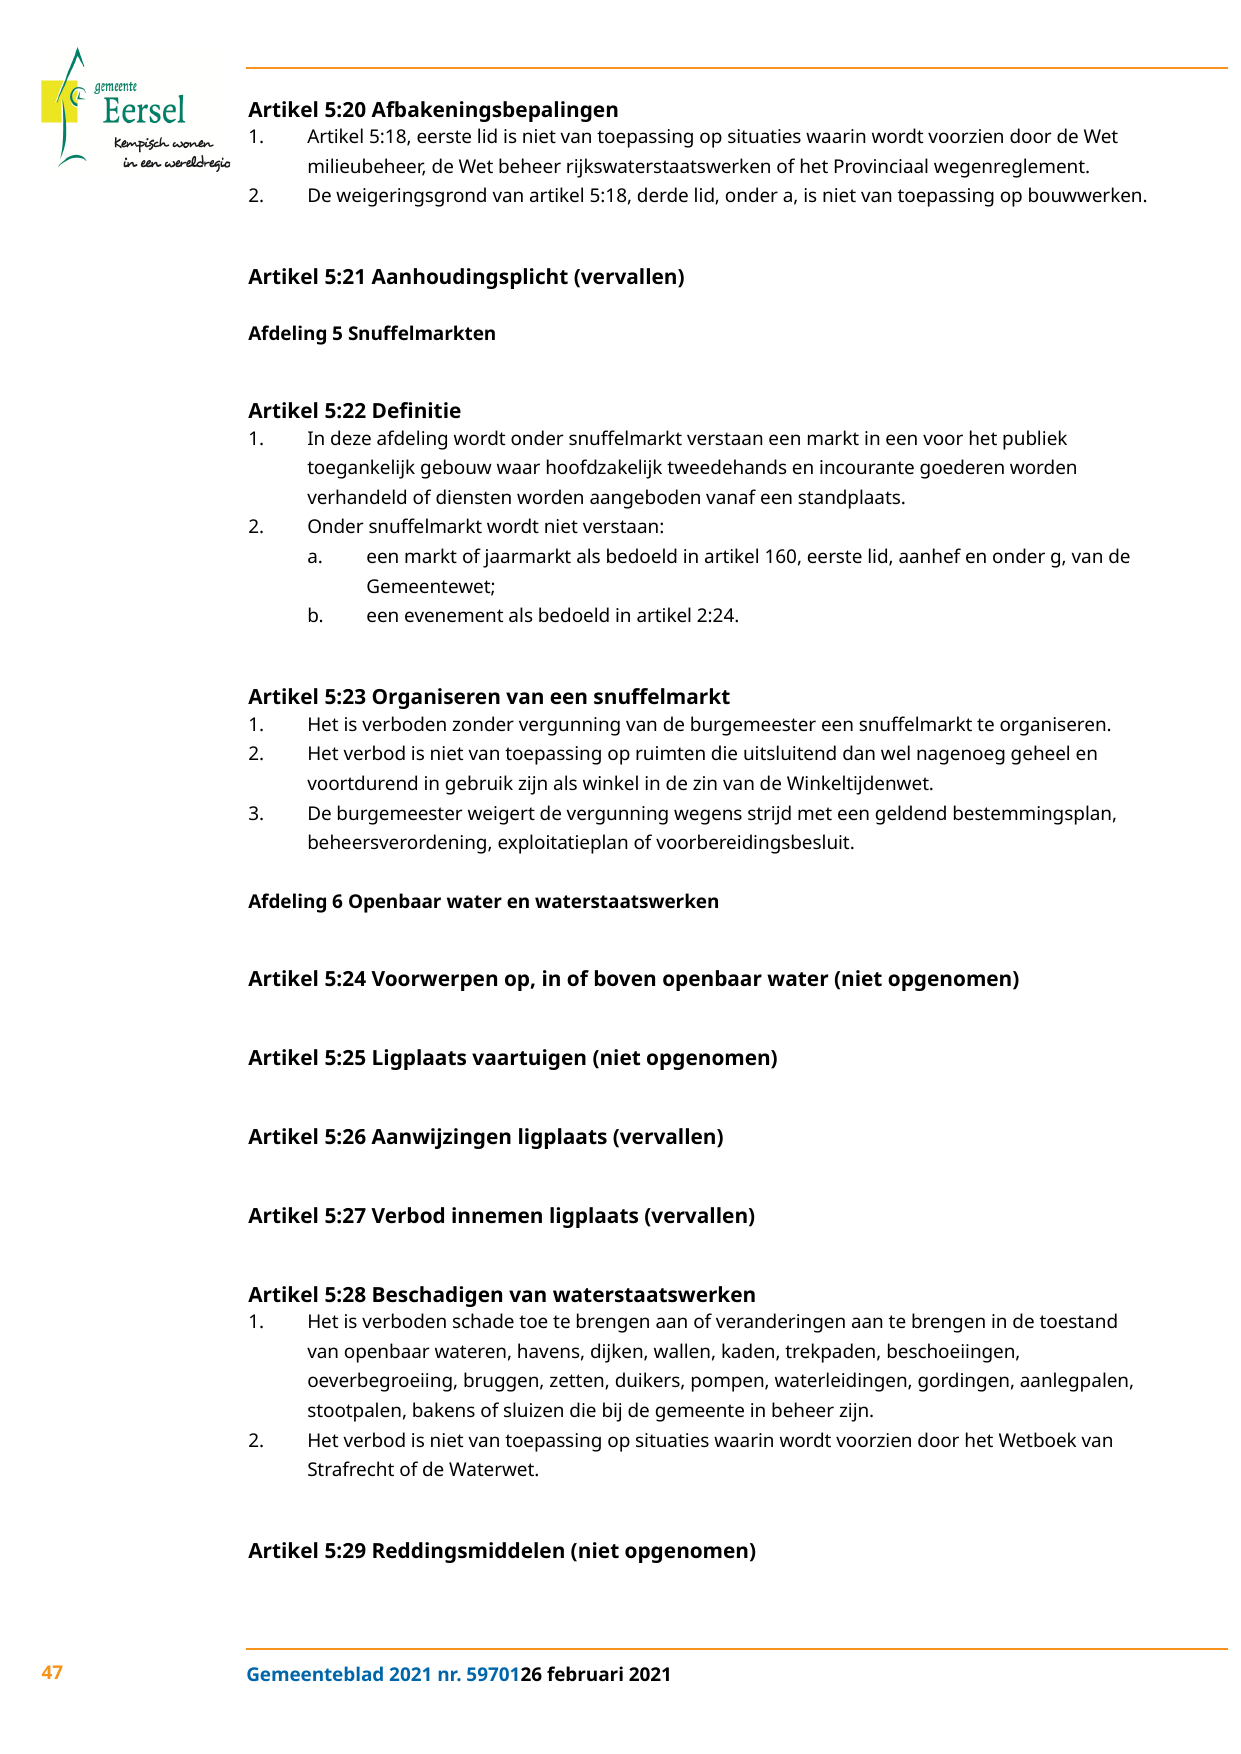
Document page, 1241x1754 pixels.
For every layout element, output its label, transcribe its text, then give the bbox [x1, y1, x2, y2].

text Artikel 5:23 Organiseren van een snuffelmarkt [248, 682, 1152, 711]
list Artikel 5:18, eerste lid is niet van toepassing op situaties waarin wordt voorzien door de Wet milieubeheer, de Wet beheer rijkswaterstaatswerken of het Provinciaal wegenreglement. [248, 123, 1152, 178]
text Artikel 5:24 Voorwerpen op, in of boven openbaar water (niet opgenomen) [248, 964, 1152, 993]
list De weigeringsgrond van artikel 5:18, derde lid, onder a, is niet van toepassing op bouwwerken. [248, 182, 1152, 208]
text Artikel 5:28 Beschadigen van waterstaatswerken [248, 1280, 1152, 1308]
list Het verbod is niet van toepassing op situaties waarin wordt voorzien door het Wetboek van Strafrecht of de Waterwet. [248, 1427, 1152, 1482]
list Onder snuffelmarkt wordt niet verstaan: [248, 514, 1152, 539]
list een evenement als bedoeld in artikel 2:24. [307, 602, 1152, 628]
text Artikel 5:22 Definitie [248, 397, 1152, 425]
text Artikel 5:29 Reddingsmiddelen (niet opgenomen) [248, 1536, 1152, 1565]
text Artikel 5:26 Aanwijzingen ligplaats (vervallen) [248, 1122, 1152, 1151]
list In deze afdeling wordt onder snuffelmarkt verstaan een markt in een voor het publiek toegankelijk gebouw waar hoofdzakelijk tweedehands en incourante goederen worden verhandeld of diensten worden aangeboden vanaf een standplaats. [248, 425, 1152, 510]
text Artikel 5:27 Verbod innemen ligplaats (vervallen) [248, 1201, 1152, 1229]
picture [41, 47, 231, 172]
text Artikel 5:21 Aanhoudingsplicht (vervallen) [248, 262, 1152, 291]
list Het is verboden schade toe te brengen aan of veranderingen aan te brengen in de toestand van openbaar wateren, havens, dijken, wallen, kaden, trekpaden, beschoeiingen, oeverbegroeiing, bruggen, zetten, duikers, pompen, waterleidingen, gordingen, aanlegpalen, stootpalen, bakens of sluizen die bij de gemeente in beheer zijn. [248, 1308, 1152, 1423]
text Afdeling 5 Snuffelmarkten [248, 320, 1152, 346]
text Artikel 5:25 Ligplaats vaartuigen (niet opgenomen) [248, 1043, 1152, 1072]
text Afdeling 6 Openbaar water en waterstaatswerken [248, 888, 1152, 914]
list een markt of jaarmarkt als bedoeld in artikel 160, eerste lid, aanhef en onder g, van de Gemeentewet; [307, 543, 1152, 599]
list Het verbod is niet van toepassing op ruimten die uitsluitend dan wel nagenoeg geheel en voortdurend in gebruik zijn als winkel in de zin van de Winkeltijdenwet. [248, 741, 1152, 796]
text Artikel 5:20 Afbakeningsbepalingen [248, 95, 1152, 123]
list De burgemeester weigert de vergunning wegens strijd met een geldend bestemmingsplan, beheersverordening, exploitatieplan of voorbereidingsbesluit. [248, 800, 1152, 855]
list Het is verboden zonder vergunning van de burgemeester een snuffelmarkt te organiseren. [248, 711, 1152, 737]
